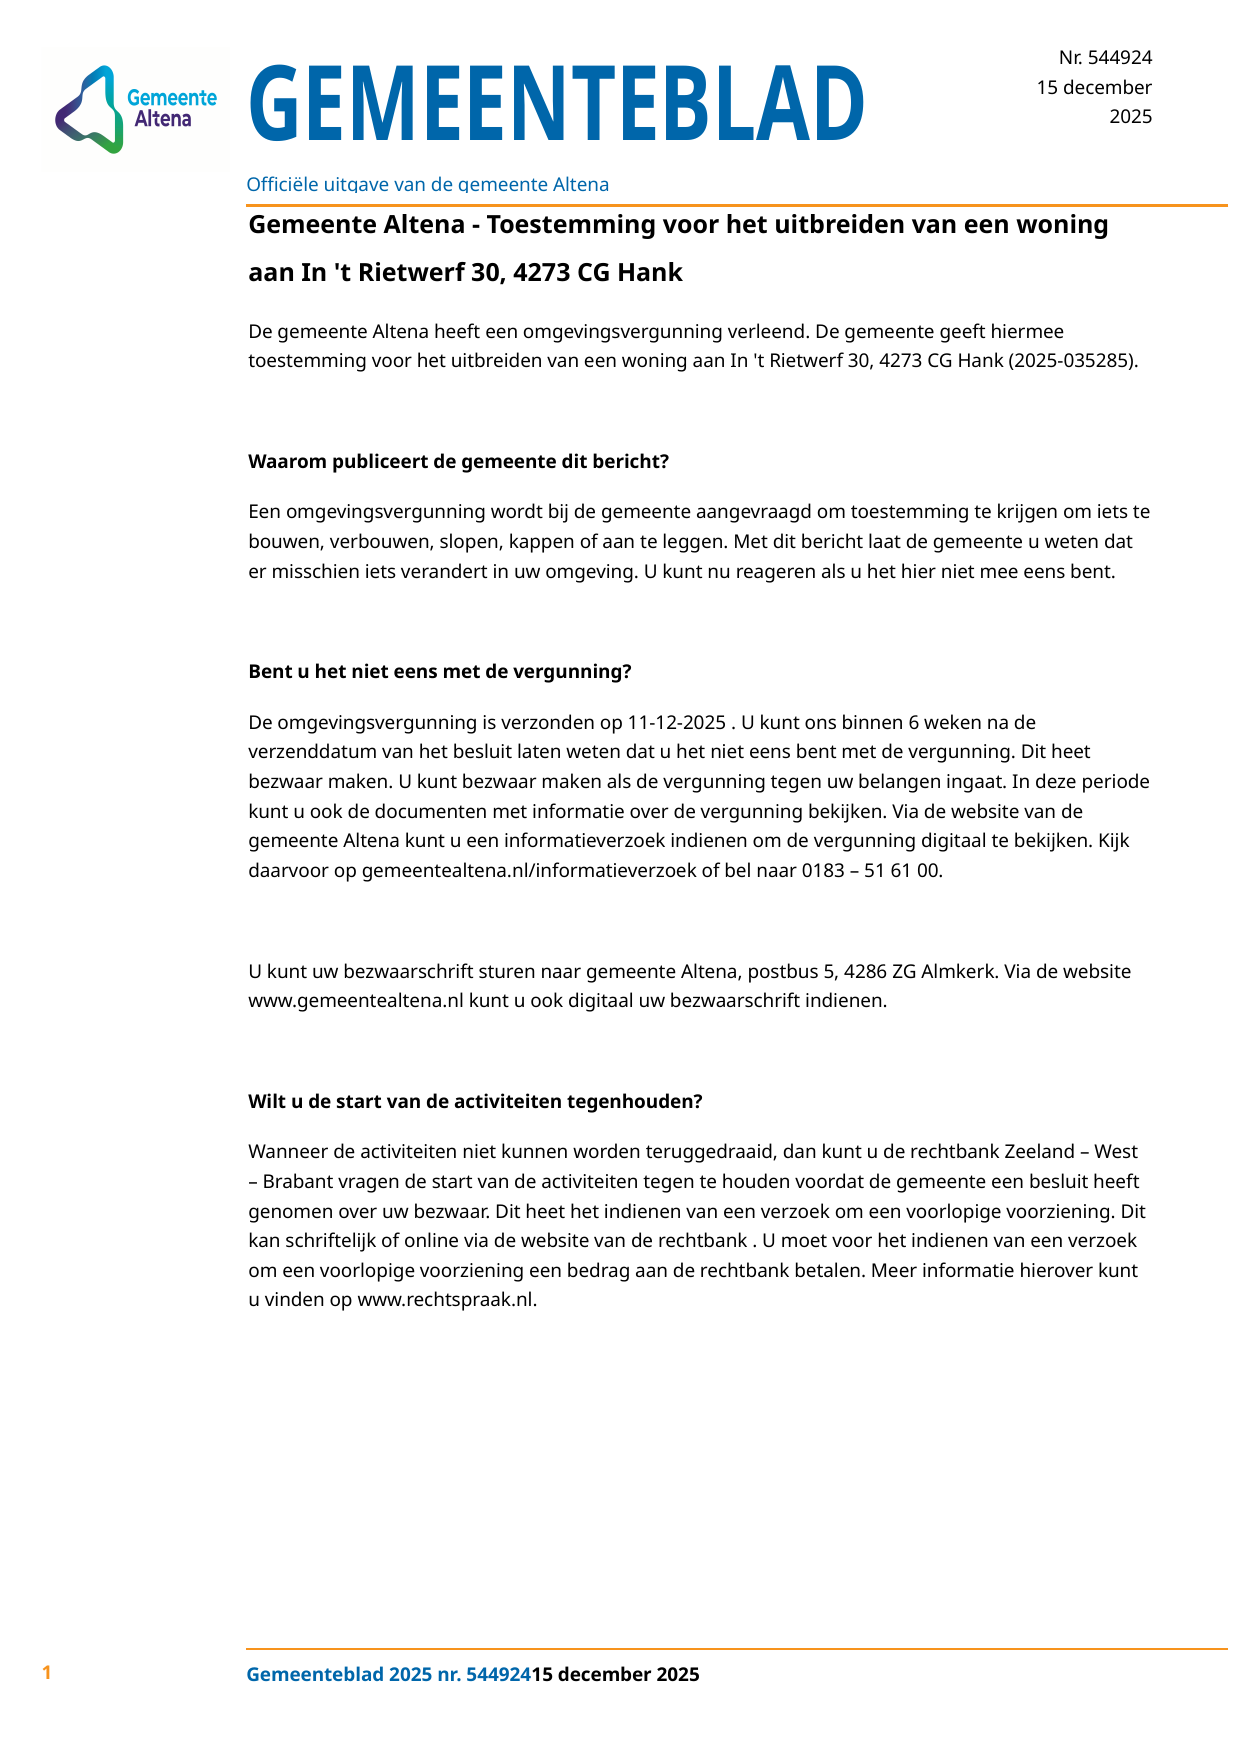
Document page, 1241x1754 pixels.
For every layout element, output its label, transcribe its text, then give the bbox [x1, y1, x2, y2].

text Gemeente Altena - Toestemming voor het uitbreiden van een woning aan In 't Rietwerf 30, 4273 CG Hank [248, 207, 1152, 288]
text Wanneer de activiteiten niet kunnen worden teruggedraaid, dan kunt u de rechtbank Zeeland – West – Brabant vragen de start van de activiteiten tegen te houden voordat de gemeente een besluit heeft genomen over uw bezwaar. Dit heet het indienen van een verzoek om een voorlopige voorziening. Dit kan schriftelijk of online via de website van de rechtbank . U moet voor het indienen van een verzoek om een voorlopige voorziening een bedrag aan de rechtbank betalen. Meer informatie hierover kunt u vinden op www.rechtspraak.nl. [248, 1139, 1152, 1312]
text De gemeente Altena heeft een omgevingsvergunning verleend. De gemeente geeft hiermee toestemming voor het uitbreiden van een woning aan In 't Rietwerf 30, 4273 CG Hank (2025-035285). [248, 318, 1152, 373]
text U kunt uw bezwaarschrift sturen naar gemeente Altena, postbus 5, 4286 ZG Almkerk. Via de website www.gemeentealtena.nl kunt u ook digitaal uw bezwaarschrift indienen. [248, 958, 1152, 1013]
text Bent u het niet eens met de vergunning? [248, 659, 1152, 684]
text Waarom publiceert de gemeente dit bericht? [248, 448, 1152, 474]
text Wilt u de start van de activiteiten tegenhouden? [248, 1088, 1152, 1114]
picture [41, 47, 231, 172]
text Een omgevingsvergunning wordt bij de gemeente aangevraagd om toestemming te krijgen om iets te bouwen, verbouwen, slopen, kappen of aan te leggen. Met dit bericht laat de gemeente u weten dat er misschien iets verandert in uw omgeving. U kunt nu reageren als u het hier niet mee eens bent. [248, 499, 1152, 584]
text De omgevingsvergunning is verzonden op 11-12-2025 . U kunt ons binnen 6 weken na de verzenddatum van het besluit laten weten dat u het niet eens bent met de vergunning. Dit heet bezwaar maken. U kunt bezwaar maken als de vergunning tegen uw belangen ingaat. In deze periode kunt u ook de documenten met informatie over de vergunning bekijken. Via de website van de gemeente Altena kunt u een informatieverzoek indienen om de vergunning digitaal te bekijken. Kijk daarvoor op gemeentealtena.nl/informatieverzoek of bel naar 0183 – 51 61 00. [248, 709, 1152, 883]
